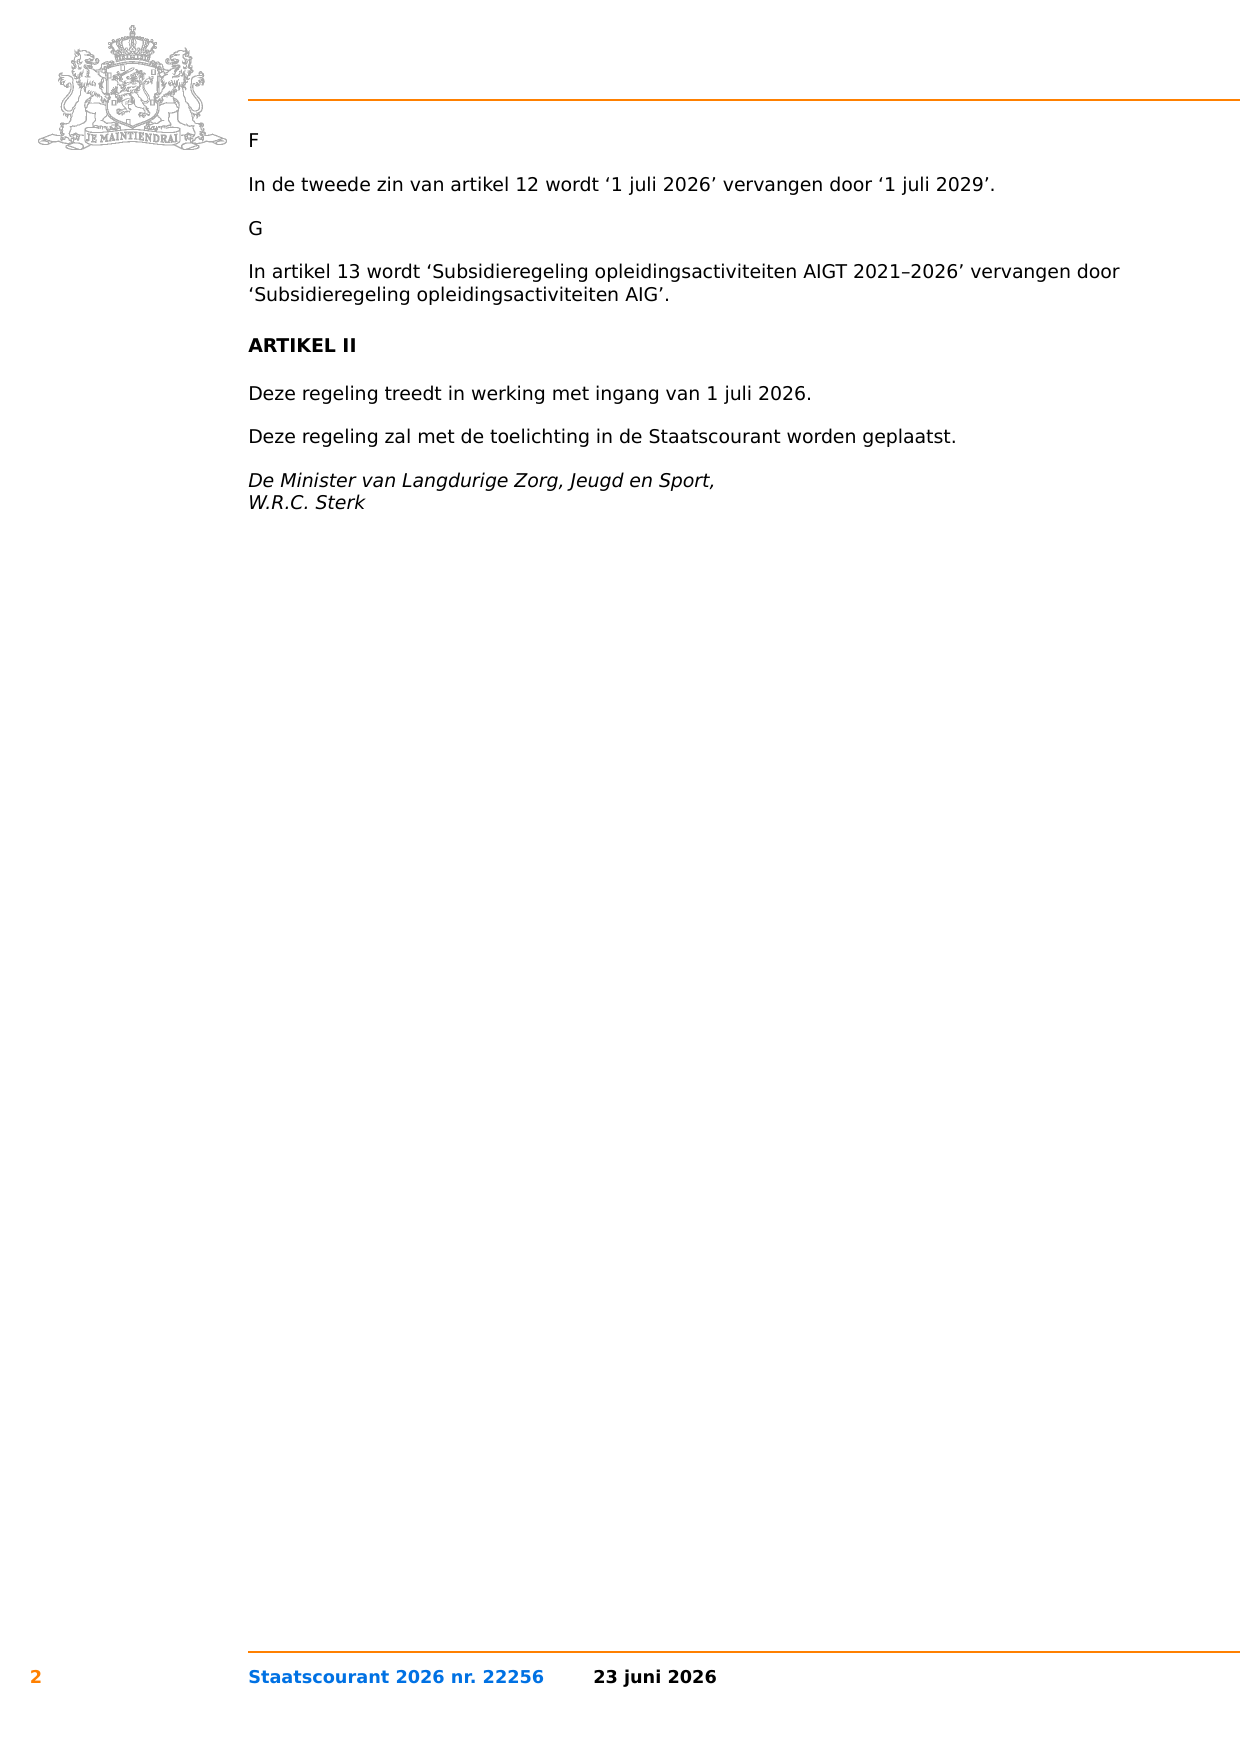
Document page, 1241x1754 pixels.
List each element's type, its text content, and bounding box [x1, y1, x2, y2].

picture [38, 25, 227, 150]
text In de tweede zin van artikel 12 wordt ‘1 juli 2026’ vervangen door ‘1 juli 2029’. [248, 174, 1163, 196]
text In artikel 13 wordt ‘Subsidieregeling opleidingsactiviteiten AIGT 2021–2026’ vervangen door ‘Subsidieregeling opleidingsactiviteiten AIG’. [248, 261, 1163, 305]
subtitle ARTIKEL II [248, 335, 1163, 357]
text Deze regeling treedt in werking met ingang van 1 juli 2026. [248, 382, 1163, 404]
text G [248, 218, 1163, 239]
text De Minister van Langdurige Zorg, Jeugd en Sport, W.R.C. Sterk [248, 470, 1163, 514]
text F [248, 130, 1163, 152]
text Deze regeling zal met de toelichting in de Staatscourant worden geplaatst. [248, 426, 1163, 448]
